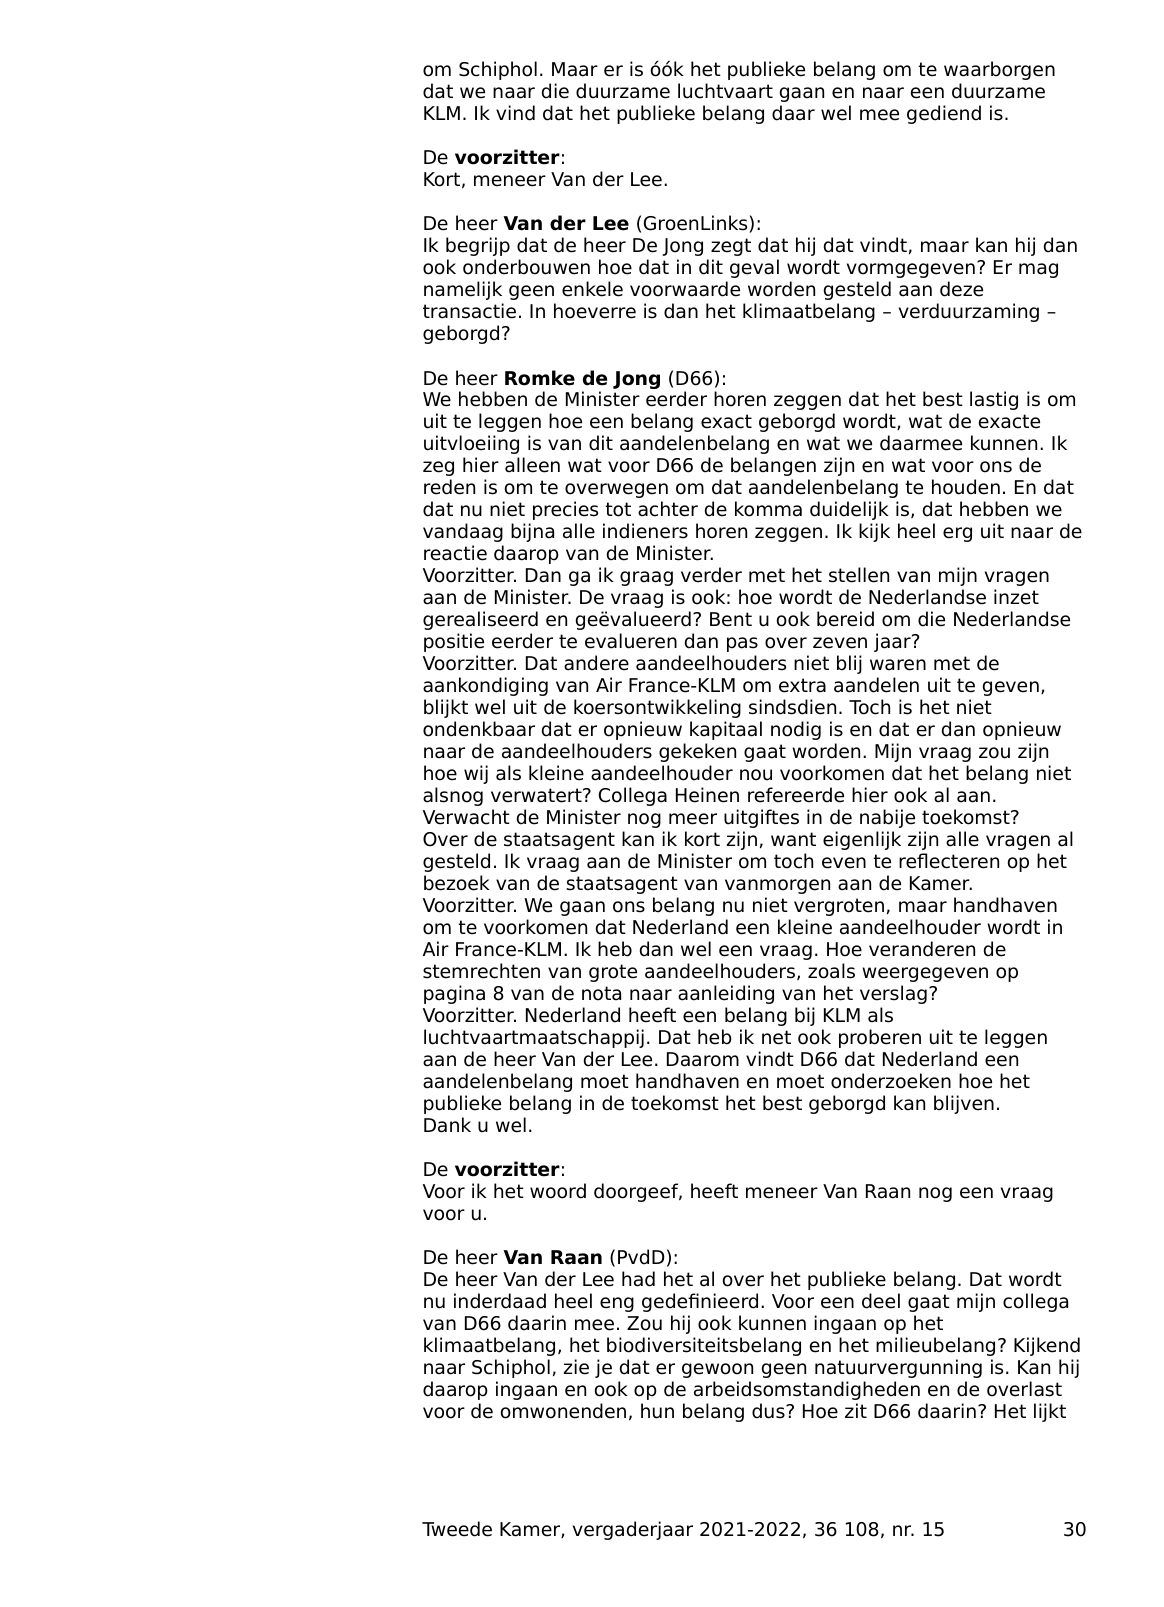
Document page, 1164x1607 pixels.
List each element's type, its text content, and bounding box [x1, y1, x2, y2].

text De heer Van der Lee had het al over het publieke belang. Dat wordt nu inderdaad heel eng gedefinieerd. Voor een deel gaat mijn collega van D66 daarin mee. Zou hij ook kunnen ingaan op het klimaatbelang, het biodiversiteitsbelang en het milieubelang? Kijkend naar Schiphol, zie je dat er gewoon geen natuurvergunning is. Kan hij daarop ingaan en ook op de arbeidsomstandigheden en de overlast voor de omwonenden, hun belang dus? Hoe zit D66 daarin? Het lijkt [422, 1269, 1087, 1423]
text De heer Romke de Jong (D66): [422, 367, 1087, 389]
text De heer Van der Lee (GroenLinks): [422, 213, 1087, 235]
text Kort, meneer Van der Lee. [422, 169, 1087, 191]
text Over de staatsagent kan ik kort zijn, want eigenlijk zijn alle vragen al gesteld. Ik vraag aan de Minister om toch even te reflecteren op het bezoek van de staatsagent van vanmorgen aan de Kamer. [422, 829, 1087, 895]
text om Schiphol. Maar er is óók het publieke belang om te waarborgen dat we naar die duurzame luchtvaart gaan en naar een duurzame KLM. Ik vind dat het publieke belang daar wel mee gediend is. [422, 59, 1087, 125]
text Voorzitter. Nederland heeft een belang bij KLM als luchtvaartmaatschappij. Dat heb ik net ook proberen uit te leggen aan de heer Van der Lee. Daarom vindt D66 dat Nederland een aandelenbelang moet handhaven en moet onderzoeken hoe het publieke belang in de toekomst het best geborgd kan blijven. [422, 1005, 1087, 1115]
text De voorzitter: [422, 147, 1087, 169]
text We hebben de Minister eerder horen zeggen dat het best lastig is om uit te leggen hoe een belang exact geborgd wordt, wat de exacte uitvloeiing is van dit aandelenbelang en wat we daarmee kunnen. Ik zeg hier alleen wat voor D66 de belangen zijn en wat voor ons de reden is om te overwegen om dat aandelenbelang te houden. En dat dat nu niet precies tot achter de komma duidelijk is, dat hebben we vandaag bijna alle indieners horen zeggen. Ik kijk heel erg uit naar de reactie daarop van de Minister. [422, 389, 1087, 565]
text Ik begrijp dat de heer De Jong zegt dat hij dat vindt, maar kan hij dan ook onderbouwen hoe dat in dit geval wordt vormgegeven? Er mag namelijk geen enkele voorwaarde worden gesteld aan deze transactie. In hoeverre is dan het klimaatbelang – verduurzaming – geborgd? [422, 235, 1087, 345]
text Dank u wel. [422, 1115, 1087, 1137]
text Voor ik het woord doorgeef, heeft meneer Van Raan nog een vraag voor u. [422, 1181, 1087, 1225]
text Voorzitter. Dan ga ik graag verder met het stellen van mijn vragen aan de Minister. De vraag is ook: hoe wordt de Nederlandse inzet gerealiseerd en geëvalueerd? Bent u ook bereid om die Nederlandse positie eerder te evalueren dan pas over zeven jaar? [422, 565, 1087, 653]
text De voorzitter: [422, 1159, 1087, 1181]
text Voorzitter. We gaan ons belang nu niet vergroten, maar handhaven om te voorkomen dat Nederland een kleine aandeelhouder wordt in Air France-KLM. Ik heb dan wel een vraag. Hoe veranderen de stemrechten van grote aandeelhouders, zoals weergegeven op pagina 8 van de nota naar aanleiding van het verslag? [422, 895, 1087, 1005]
text Voorzitter. Dat andere aandeelhouders niet blij waren met de aankondiging van Air France-KLM om extra aandelen uit te geven, blijkt wel uit de koersontwikkeling sindsdien. Toch is het niet ondenkbaar dat er opnieuw kapitaal nodig is en dat er dan opnieuw naar de aandeelhouders gekeken gaat worden. Mijn vraag zou zijn hoe wij als kleine aandeelhouder nou voorkomen dat het belang niet alsnog verwatert? Collega Heinen refereerde hier ook al aan. Verwacht de Minister nog meer uitgiftes in de nabije toekomst? [422, 653, 1087, 829]
text De heer Van Raan (PvdD): [422, 1247, 1087, 1269]
